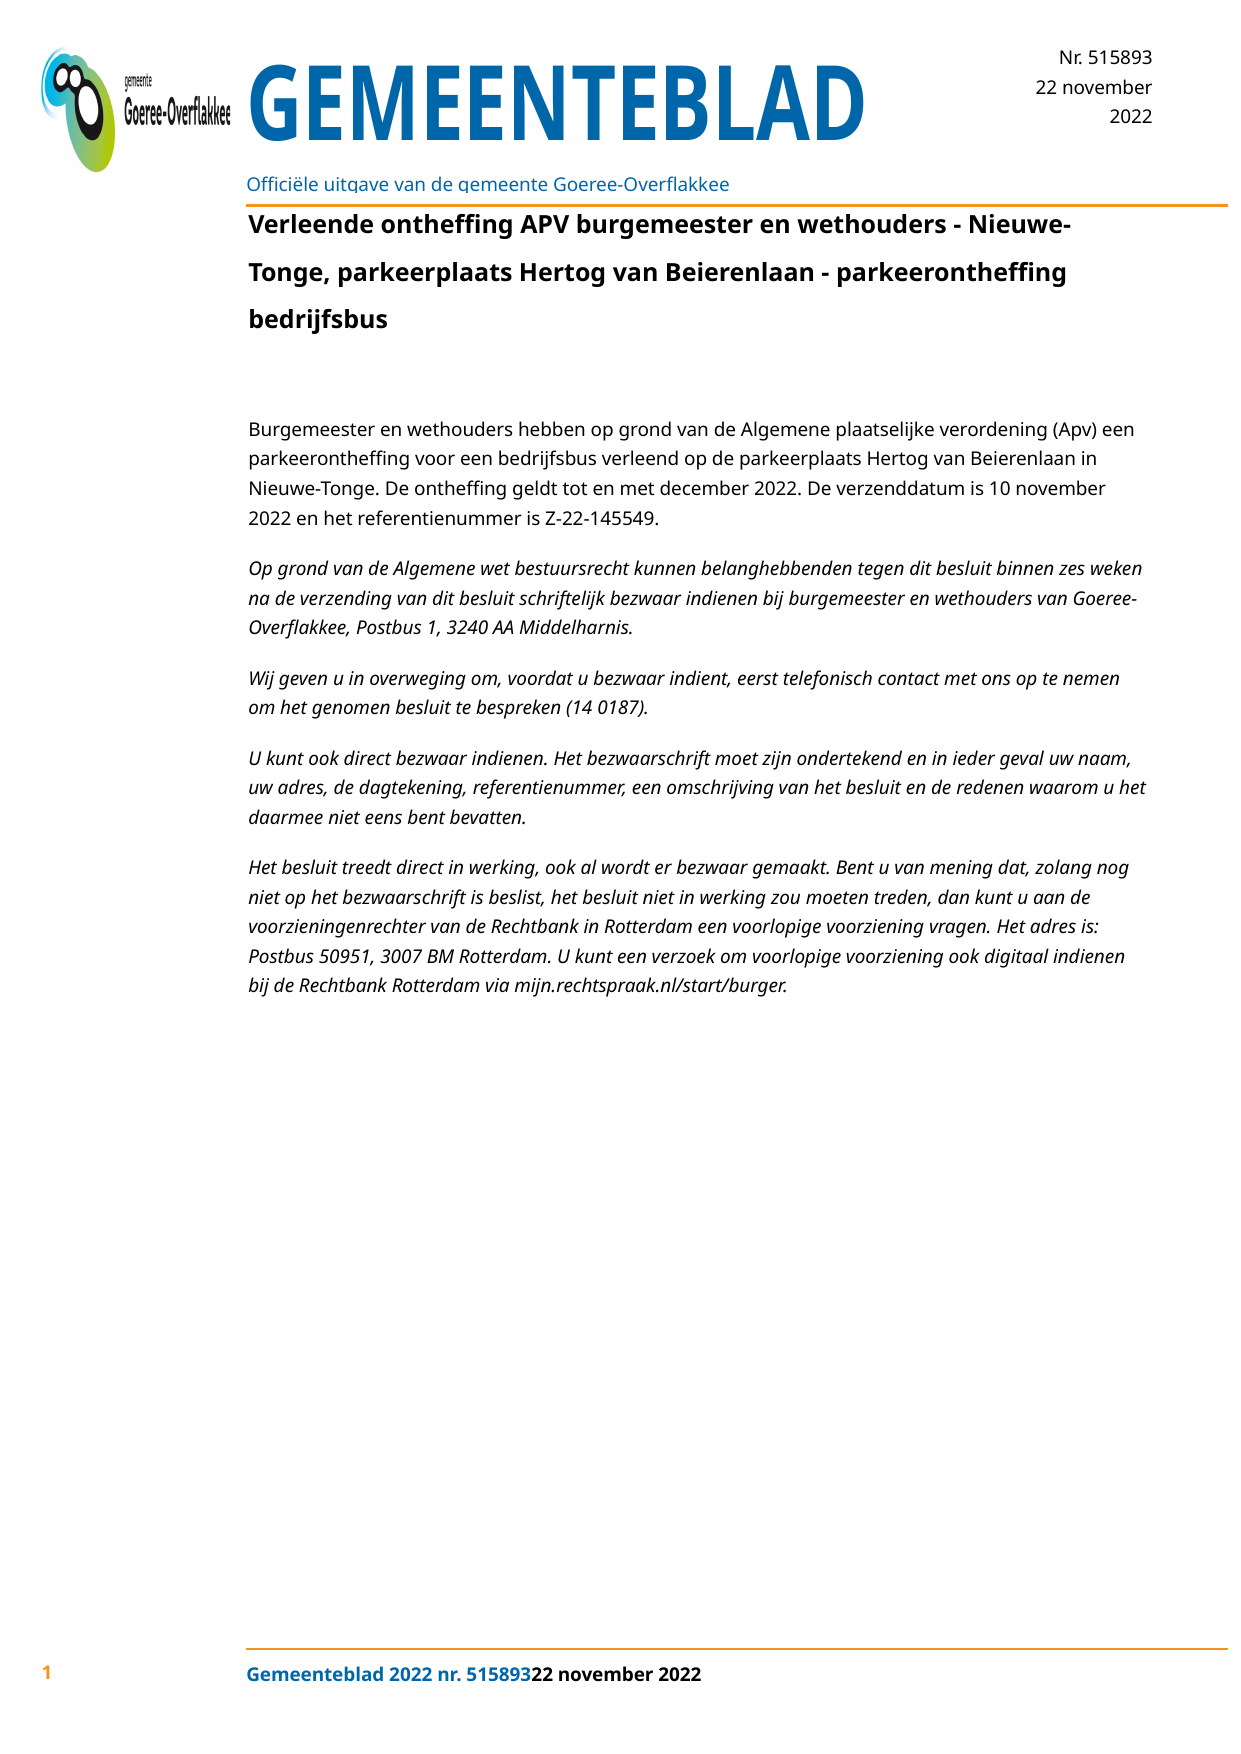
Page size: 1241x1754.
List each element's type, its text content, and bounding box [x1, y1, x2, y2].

picture [41, 47, 231, 172]
text Verleende ontheffing APV burgemeester en wethouders - Nieuwe-Tonge, parkeerplaats Hertog van Beierenlaan - parkeerontheffing bedrijfsbus [248, 207, 1152, 336]
text Op grond van de Algemene wet bestuursrecht kunnen belanghebbenden tegen dit besluit binnen zes weken na de verzending van dit besluit schriftelijk bezwaar indienen bij burgemeester en wethouders van Goeree-Overflakkee, Postbus 1, 3240 AA Middelharnis. [248, 555, 1152, 640]
text U kunt ook direct bezwaar indienen. Het bezwaarschrift moet zijn ondertekend en in ieder geval uw naam, uw adres, de dagtekening, referentienummer, een omschrijving van het besluit en de redenen waarom u het daarmee niet eens bent bevatten. [248, 745, 1152, 829]
text Wij geven u in overweging om, voordat u bezwaar indient, eerst telefonisch contact met ons op te nemen om het genomen besluit te bespreken (14 0187). [248, 665, 1152, 720]
text Het besluit treedt direct in werking, ook al wordt er bezwaar gemaakt. Bent u van mening dat, zolang nog niet op het bezwaarschrift is beslist, het besluit niet in werking zou moeten treden, dan kunt u aan de voorzieningenrechter van de Rechtbank in Rotterdam een voorlopige voorziening vragen. Het adres is: Postbus 50951, 3007 BM Rotterdam. U kunt een verzoek om voorlopige voorziening ook digitaal indienen bij de Rechtbank Rotterdam via mijn.rechtspraak.nl/start/burger. [248, 854, 1152, 998]
text Burgemeester en wethouders hebben op grond van de Algemene plaatselijke verordening (Apv) een parkeerontheffing voor een bedrijfsbus verleend op de parkeerplaats Hertog van Beierenlaan in Nieuwe-Tonge. De ontheffing geldt tot en met december 2022. De verzenddatum is 10 november 2022 en het referentienummer is Z-22-145549. [248, 416, 1152, 530]
